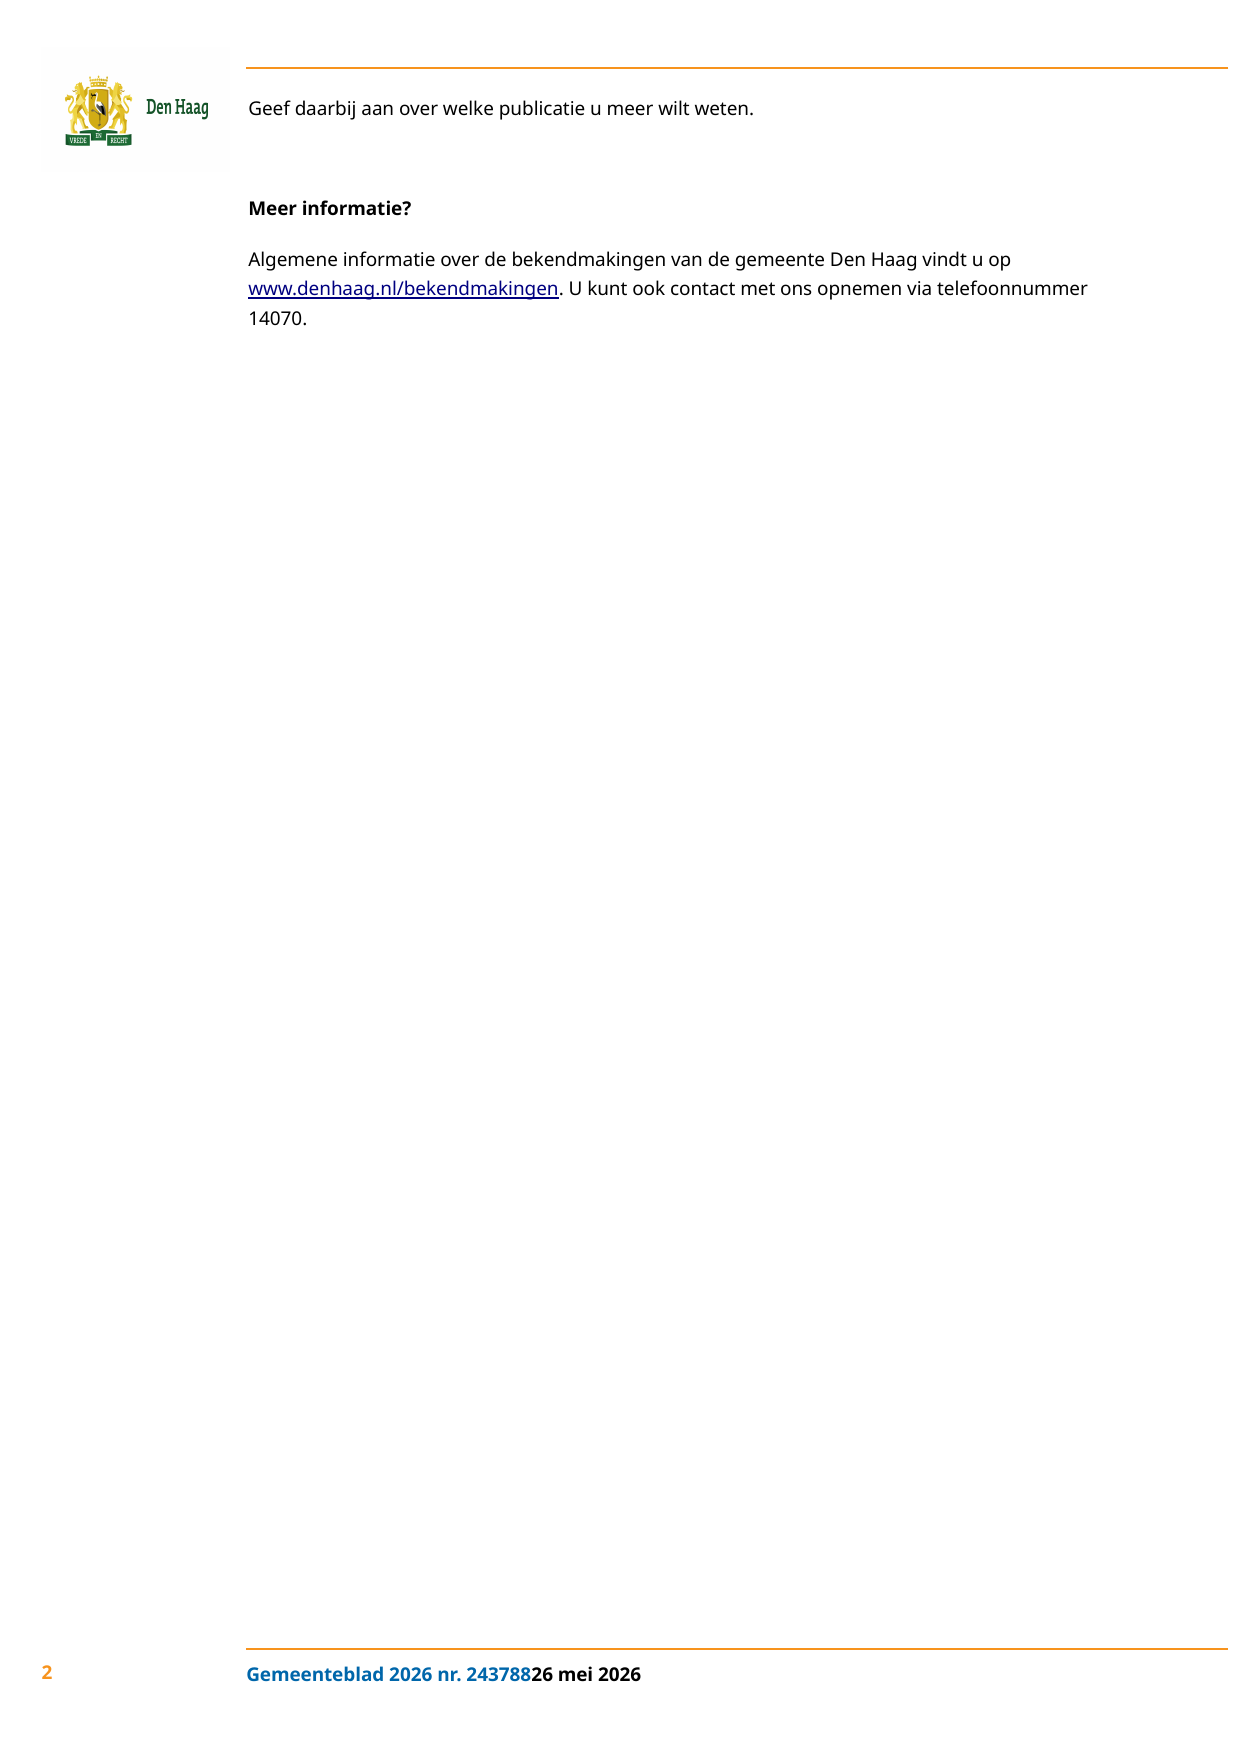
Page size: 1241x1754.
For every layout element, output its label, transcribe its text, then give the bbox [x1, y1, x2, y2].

text Algemene informatie over de bekendmakingen van de gemeente Den Haag vindt u op www.denhaag.nl/bekendmakingen. U kunt ook contact met ons opnemen via telefoonnummer 14070. [248, 246, 1152, 331]
text Meer informatie? [248, 196, 1152, 221]
text Geef daarbij aan over welke publicatie u meer wilt weten. [248, 95, 1152, 121]
picture [41, 47, 231, 172]
